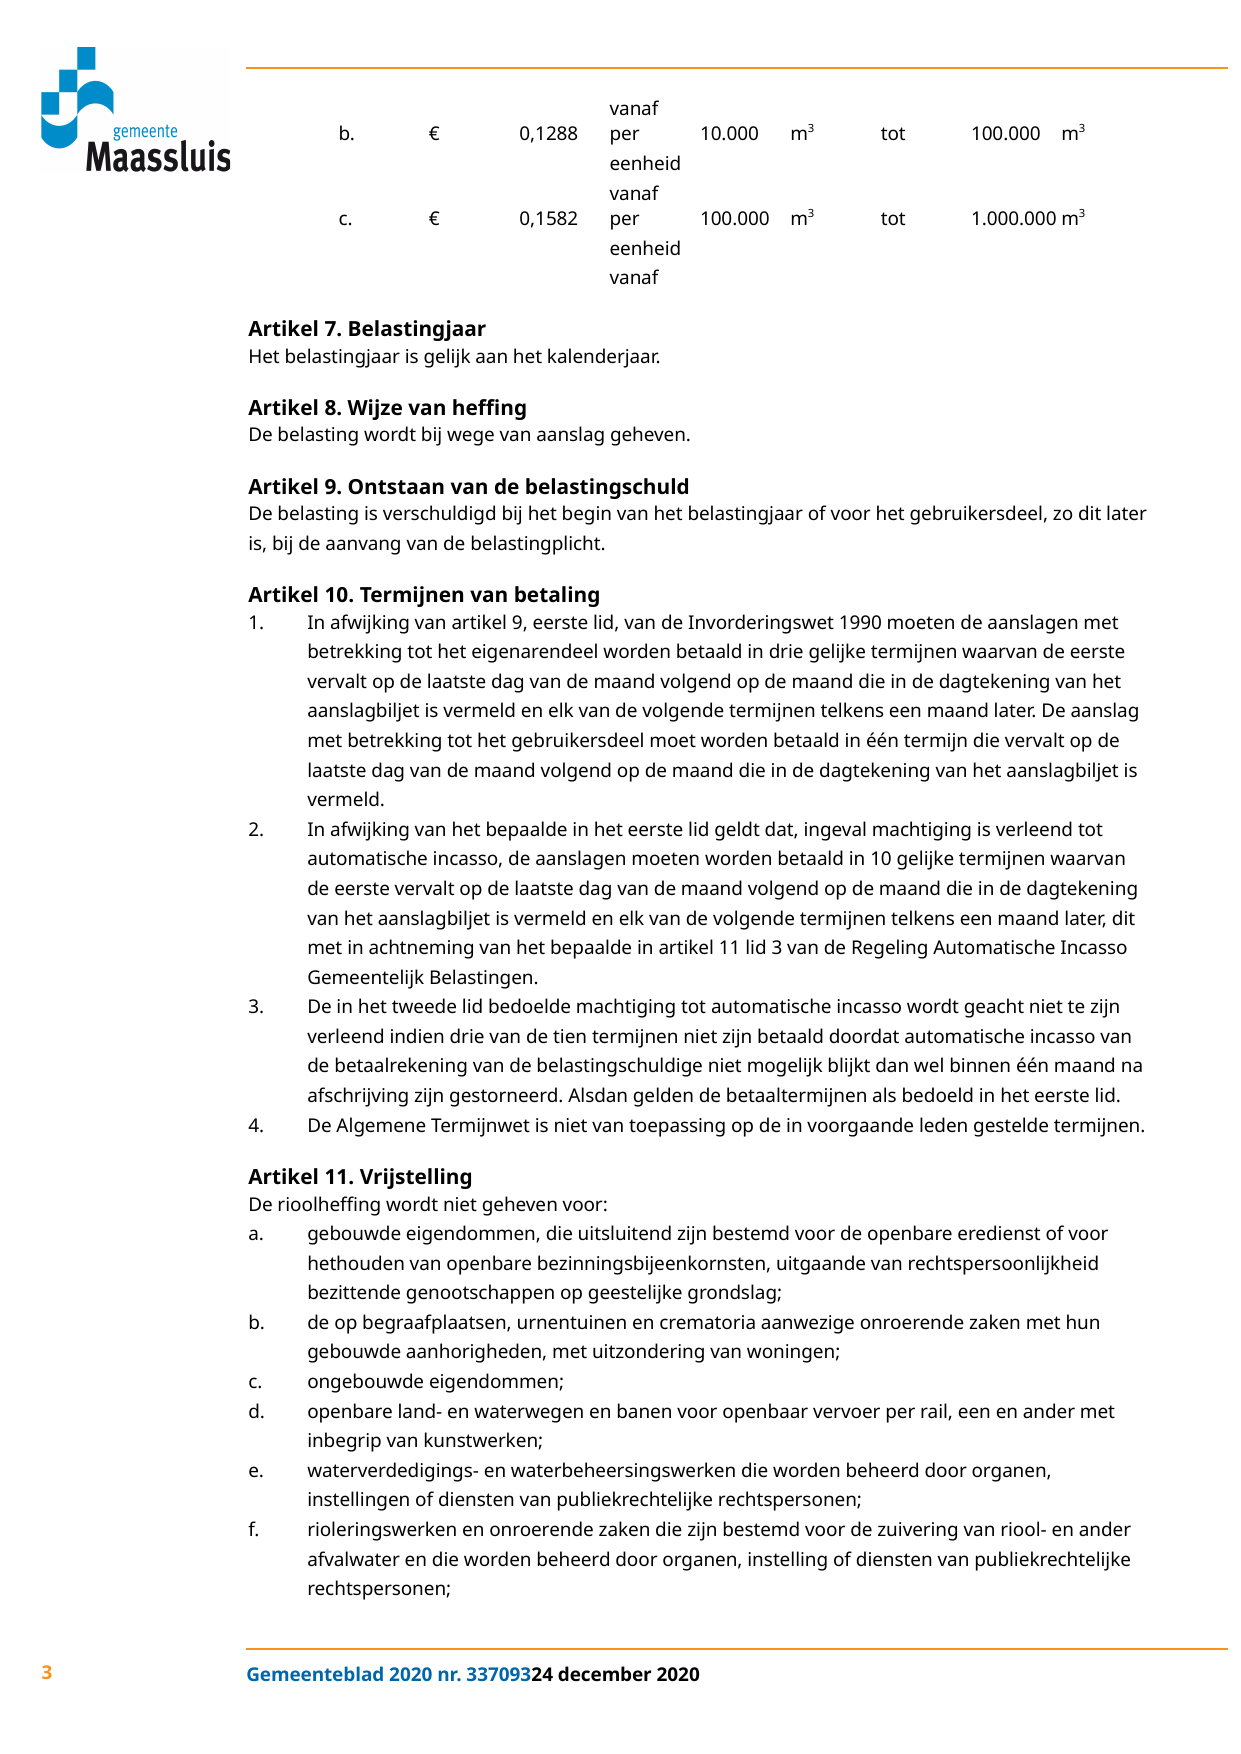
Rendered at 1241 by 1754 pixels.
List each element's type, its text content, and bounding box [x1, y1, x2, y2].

picture [41, 47, 231, 172]
text Artikel 10. Termijnen van betaling [248, 581, 1152, 609]
table_header [700, 95, 790, 121]
table_cell m3 [1061, 121, 1152, 205]
table_cell 1.000.000 [971, 205, 1061, 290]
table_cell b. [338, 121, 429, 205]
list de op begraafplaatsen, urnentuinen en crematoria aanwezige onroerende zaken met hun gebouwde aanhorigheden, met uitzondering van woningen; [248, 1309, 1152, 1364]
table_cell m3 [1061, 205, 1152, 290]
table_header [881, 95, 971, 121]
list gebouwde eigendommen, die uitsluitend zijn bestemd voor de openbare eredienst of voor hethouden van openbare bezinningsbijeenkornsten, uitgaande van rechtspersoonlijkheid bezittende genootschappen op geestelijke grondslag; [248, 1220, 1152, 1305]
table_cell m3 [790, 121, 881, 205]
text Artikel 9. Ontstaan van de belastingschuld [248, 472, 1152, 501]
table_cell per eenheid vanaf [609, 205, 700, 290]
list rioleringswerken en onroerende zaken die zijn bestemd voor de zuivering van riool- en ander afvalwater en die worden beheerd door organen, instelling of diensten van publiekrechtelijke rechtspersonen; [248, 1516, 1152, 1601]
list In afwijking van artikel 9, eerste lid, van de Invorderingswet 1990 moeten de aanslagen met betrekking tot het eigenarendeel worden betaald in drie gelijke termijnen waarvan de eerste vervalt op de laatste dag van de maand volgend op de maand die in de dagtekening van het aanslagbiljet is vermeld en elk van de volgende termijnen telkens een maand later. De aanslag met betrekking tot het gebruikersdeel moet worden betaald in één termijn die vervalt op de laatste dag van de maand volgend op de maand die in de dagtekening van het aanslagbiljet is vermeld. [248, 609, 1152, 812]
list ongebouwde eigendommen; [248, 1368, 1152, 1394]
table_cell 100.000 [971, 121, 1061, 205]
table_header [1061, 95, 1152, 121]
table_cell per eenheid vanaf [609, 121, 700, 205]
table_header [248, 95, 338, 121]
table_header [971, 95, 1061, 121]
table_cell [248, 121, 338, 205]
table_header [429, 95, 519, 121]
table_cell 10.000 [700, 121, 790, 205]
list openbare land- en waterwegen en banen voor openbaar vervoer per rail, een en ander met inbegrip van kunstwerken; [248, 1398, 1152, 1453]
text Artikel 11. Vrijstelling [248, 1162, 1152, 1191]
text De belasting is verschuldigd bij het begin van het belastingjaar of voor het gebruikersdeel, zo dit later is, bij de aanvang van de belastingplicht. [248, 501, 1152, 556]
table_header [519, 95, 609, 121]
table_cell m3 [790, 205, 881, 290]
table_cell € [429, 121, 519, 205]
text De belasting wordt bij wege van aanslag geheven. [248, 422, 1152, 447]
table_cell tot [881, 205, 971, 290]
table_header vanaf [609, 95, 700, 121]
list De Algemene Termijnwet is niet van toepassing op de in voorgaande leden gestelde termijnen. [248, 1112, 1152, 1138]
list waterverdedigings- en waterbeheersingswerken die worden beheerd door organen, instellingen of diensten van publiekrechtelijke rechtspersonen; [248, 1457, 1152, 1512]
table_cell c. [338, 205, 429, 290]
table_header [790, 95, 881, 121]
table_cell € [429, 205, 519, 290]
text Het belastingjaar is gelijk aan het kalenderjaar. [248, 343, 1152, 368]
table_cell 100.000 [700, 205, 790, 290]
text Artikel 7. Belastingjaar [248, 314, 1152, 343]
table_cell 0,1582 [519, 205, 609, 290]
table_header [338, 95, 429, 121]
picture [41, 47, 77, 92]
list In afwijking van het bepaalde in het eerste lid geldt dat, ingeval machtiging is verleend tot automatische incasso, de aanslagen moeten worden betaald in 10 gelijke termijnen waarvan de eerste vervalt op de laatste dag van de maand volgend op de maand die in de dagtekening van het aanslagbiljet is vermeld en elk van de volgende termijnen telkens een maand later, dit met in achtneming van het bepaalde in artikel 11 lid 3 van de Regeling Automatische Incasso Gemeentelijk Belastingen. [248, 816, 1152, 990]
list De in het tweede lid bedoelde machtiging tot automatische incasso wordt geacht niet te zijn verleend indien drie van de tien termijnen niet zijn betaald doordat automatische incasso van de betaalrekening van de belastingschuldige niet mogelijk blijkt dan wel binnen één maand na afschrijving zijn gestorneerd. Alsdan gelden de betaaltermijnen als bedoeld in het eerste lid. [248, 993, 1152, 1108]
text De rioolheffing wordt niet geheven voor: [248, 1191, 1152, 1216]
table_cell 0,1288 [519, 121, 609, 205]
table_cell tot [881, 121, 971, 205]
table_cell [248, 205, 338, 290]
text Artikel 8. Wijze van heffing [248, 393, 1152, 422]
